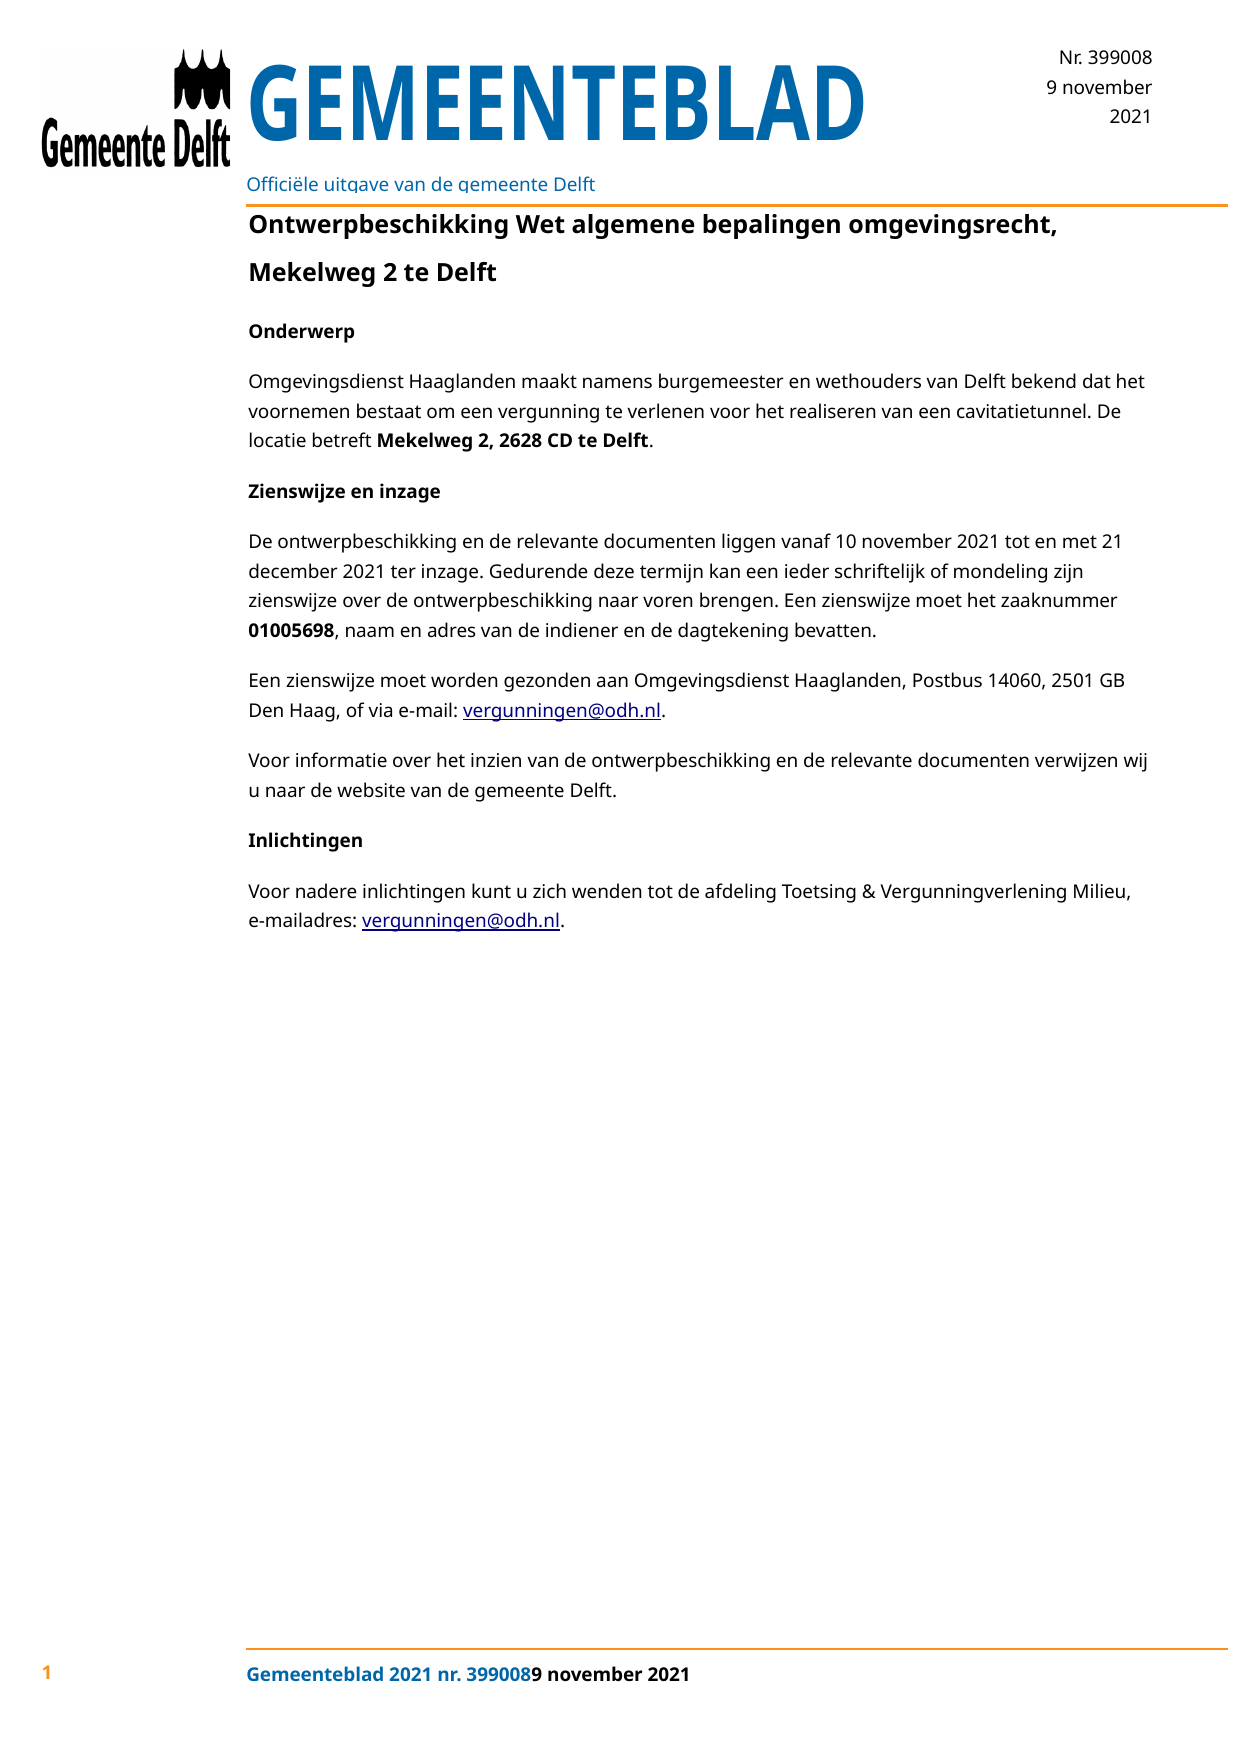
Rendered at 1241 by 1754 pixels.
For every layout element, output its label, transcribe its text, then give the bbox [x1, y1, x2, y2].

text Inlichtingen [248, 827, 1152, 853]
text Een zienswijze moet worden gezonden aan Omgevingsdienst Haaglanden, Postbus 14060, 2501 GB Den Haag, of via e-mail: vergunningen@odh.nl. [248, 667, 1152, 723]
text De ontwerpbeschikking en de relevante documenten liggen vanaf 10 november 2021 tot en met 21 december 2021 ter inzage. Gedurende deze termijn kan een ieder schriftelijk of mondeling zijn zienswijze over de ontwerpbeschikking naar voren brengen. Een zienswijze moet het zaaknummer 01005698, naam en adres van de indiener en de dagtekening bevatten. [248, 528, 1152, 643]
text Omgevingsdienst Haaglanden maakt namens burgemeester en wethouders van Delft bekend dat het voornemen bestaat om een vergunning te verlenen voor het realiseren van een cavitatietunnel. De locatie betreft Mekelweg 2, 2628 CD te Delft. [248, 368, 1152, 453]
picture [41, 47, 231, 172]
text Voor informatie over het inzien van de ontwerpbeschikking en de relevante documenten verwijzen wij u naar de website van de gemeente Delft. [248, 747, 1152, 803]
text Voor nadere inlichtingen kunt u zich wenden tot de afdeling Toetsing & Vergunningverlening Milieu, e-mailadres: vergunningen@odh.nl. [248, 878, 1152, 933]
text Onderwerp [248, 318, 1152, 344]
text Zienswijze en inzage [248, 478, 1152, 504]
text Ontwerpbeschikking Wet algemene bepalingen omgevingsrecht, Mekelweg 2 te Delft [248, 207, 1152, 288]
